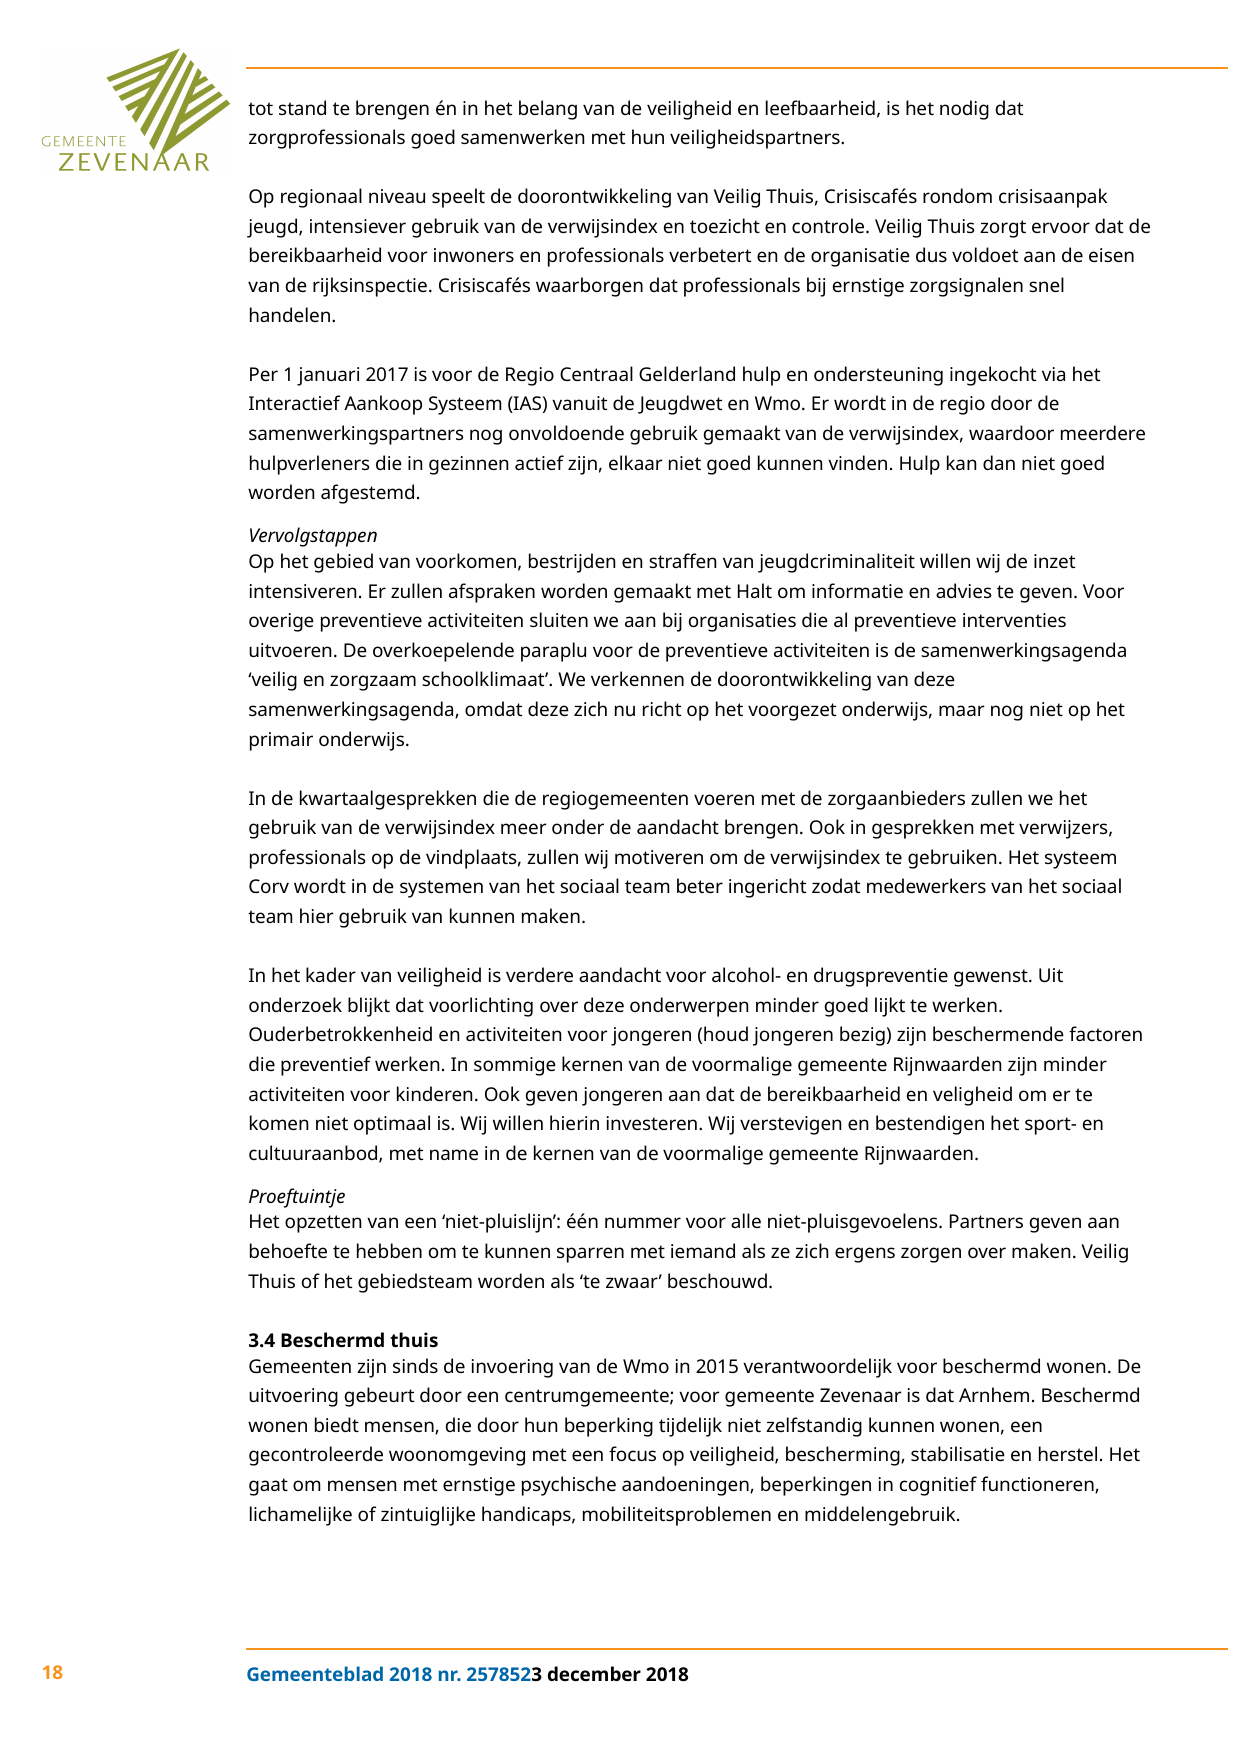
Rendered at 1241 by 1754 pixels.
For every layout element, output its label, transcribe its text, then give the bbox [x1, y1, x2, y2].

text Op het gebied van voorkomen, bestrijden en straffen van jeugdcriminaliteit willen wij de inzet intensiveren. Er zullen afspraken worden gemaakt met Halt om informatie en advies te geven. Voor overige preventieve activiteiten sluiten we aan bij organisaties die al preventieve interventies uitvoeren. De overkoepelende paraplu voor de preventieve activiteiten is de samenwerkingsagenda ‘veilig en zorgzaam schoolklimaat’. We verkennen de doorontwikkeling van deze samenwerkingsagenda, omdat deze zich nu richt op het voorgezet onderwijs, maar nog niet op het primair onderwijs. [248, 548, 1152, 751]
text Per 1 januari 2017 is voor de Regio Centraal Gelderland hulp en ondersteuning ingekocht via het Interactief Aankoop Systeem (IAS) vanuit de Jeugdwet en Wmo. Er wordt in de regio door de samenwerkingspartners nog onvoldoende gebruik gemaakt van de verwijsindex, waardoor meerdere hulpverleners die in gezinnen actief zijn, elkaar niet goed kunnen vinden. Hulp kan dan niet goed worden afgestemd. [248, 361, 1152, 505]
text tot stand te brengen én in het belang van de veiligheid en leefbaarheid, is het nodig dat zorgprofessionals goed samenwerken met hun veiligheidspartners. [248, 95, 1152, 150]
text Vervolgstappen [248, 522, 1152, 548]
text In de kwartaalgesprekken die de regiogemeenten voeren met de zorgaanbieders zullen we het gebruik van de verwijsindex meer onder de aandacht brengen. Ook in gesprekken met verwijzers, professionals op de vindplaats, zullen wij motiveren om de verwijsindex te gebruiken. Het systeem Corv wordt in de systemen van het sociaal team beter ingericht zodat medewerkers van het sociaal team hier gebruik van kunnen maken. [248, 785, 1152, 929]
picture [41, 47, 231, 172]
text Gemeenten zijn sinds de invoering van de Wmo in 2015 verantwoordelijk voor beschermd wonen. De uitvoering gebeurt door een centrumgemeente; voor gemeente Zevenaar is dat Arnhem. Beschermd wonen biedt mensen, die door hun beperking tijdelijk niet zelfstandig kunnen wonen, een gecontroleerde woonomgeving met een focus op veiligheid, bescherming, stabilisatie en herstel. Het gaat om mensen met ernstige psychische aandoeningen, beperkingen in cognitief functioneren, lichamelijke of zintuiglijke handicaps, mobiliteitsproblemen en middelengebruik. [248, 1353, 1152, 1526]
text In het kader van veiligheid is verdere aandacht voor alcohol- en drugspreventie gewenst. Uit onderzoek blijkt dat voorlichting over deze onderwerpen minder goed lijkt te werken. Ouderbetrokkenheid en activiteiten voor jongeren (houd jongeren bezig) zijn beschermende factoren die preventief werken. In sommige kernen van de voormalige gemeente Rijnwaarden zijn minder activiteiten voor kinderen. Ook geven jongeren aan dat de bereikbaarheid en veligheid om er te komen niet optimaal is. Wij willen hierin investeren. Wij verstevigen en bestendigen het sport- en cultuuraanbod, met name in de kernen van de voormalige gemeente Rijnwaarden. [248, 962, 1152, 1166]
text 3.4 Beschermd thuis [248, 1327, 1152, 1353]
text Op regionaal niveau speelt de doorontwikkeling van Veilig Thuis, Crisiscafés rondom crisisaanpak jeugd, intensiever gebruik van de verwijsindex en toezicht en controle. Veilig Thuis zorgt ervoor dat de bereikbaarheid voor inwoners en professionals verbetert en de organisatie dus voldoet aan de eisen van de rijksinspectie. Crisiscafés waarborgen dat professionals bij ernstige zorgsignalen snel handelen. [248, 183, 1152, 328]
text Proeftuintje [248, 1183, 1152, 1209]
text Het opzetten van een ‘niet-pluislijn’: één nummer voor alle niet-pluisgevoelens. Partners geven aan behoefte te hebben om te kunnen sparren met iemand als ze zich ergens zorgen over maken. Veilig Thuis of het gebiedsteam worden als ‘te zwaar’ beschouwd. [248, 1209, 1152, 1294]
